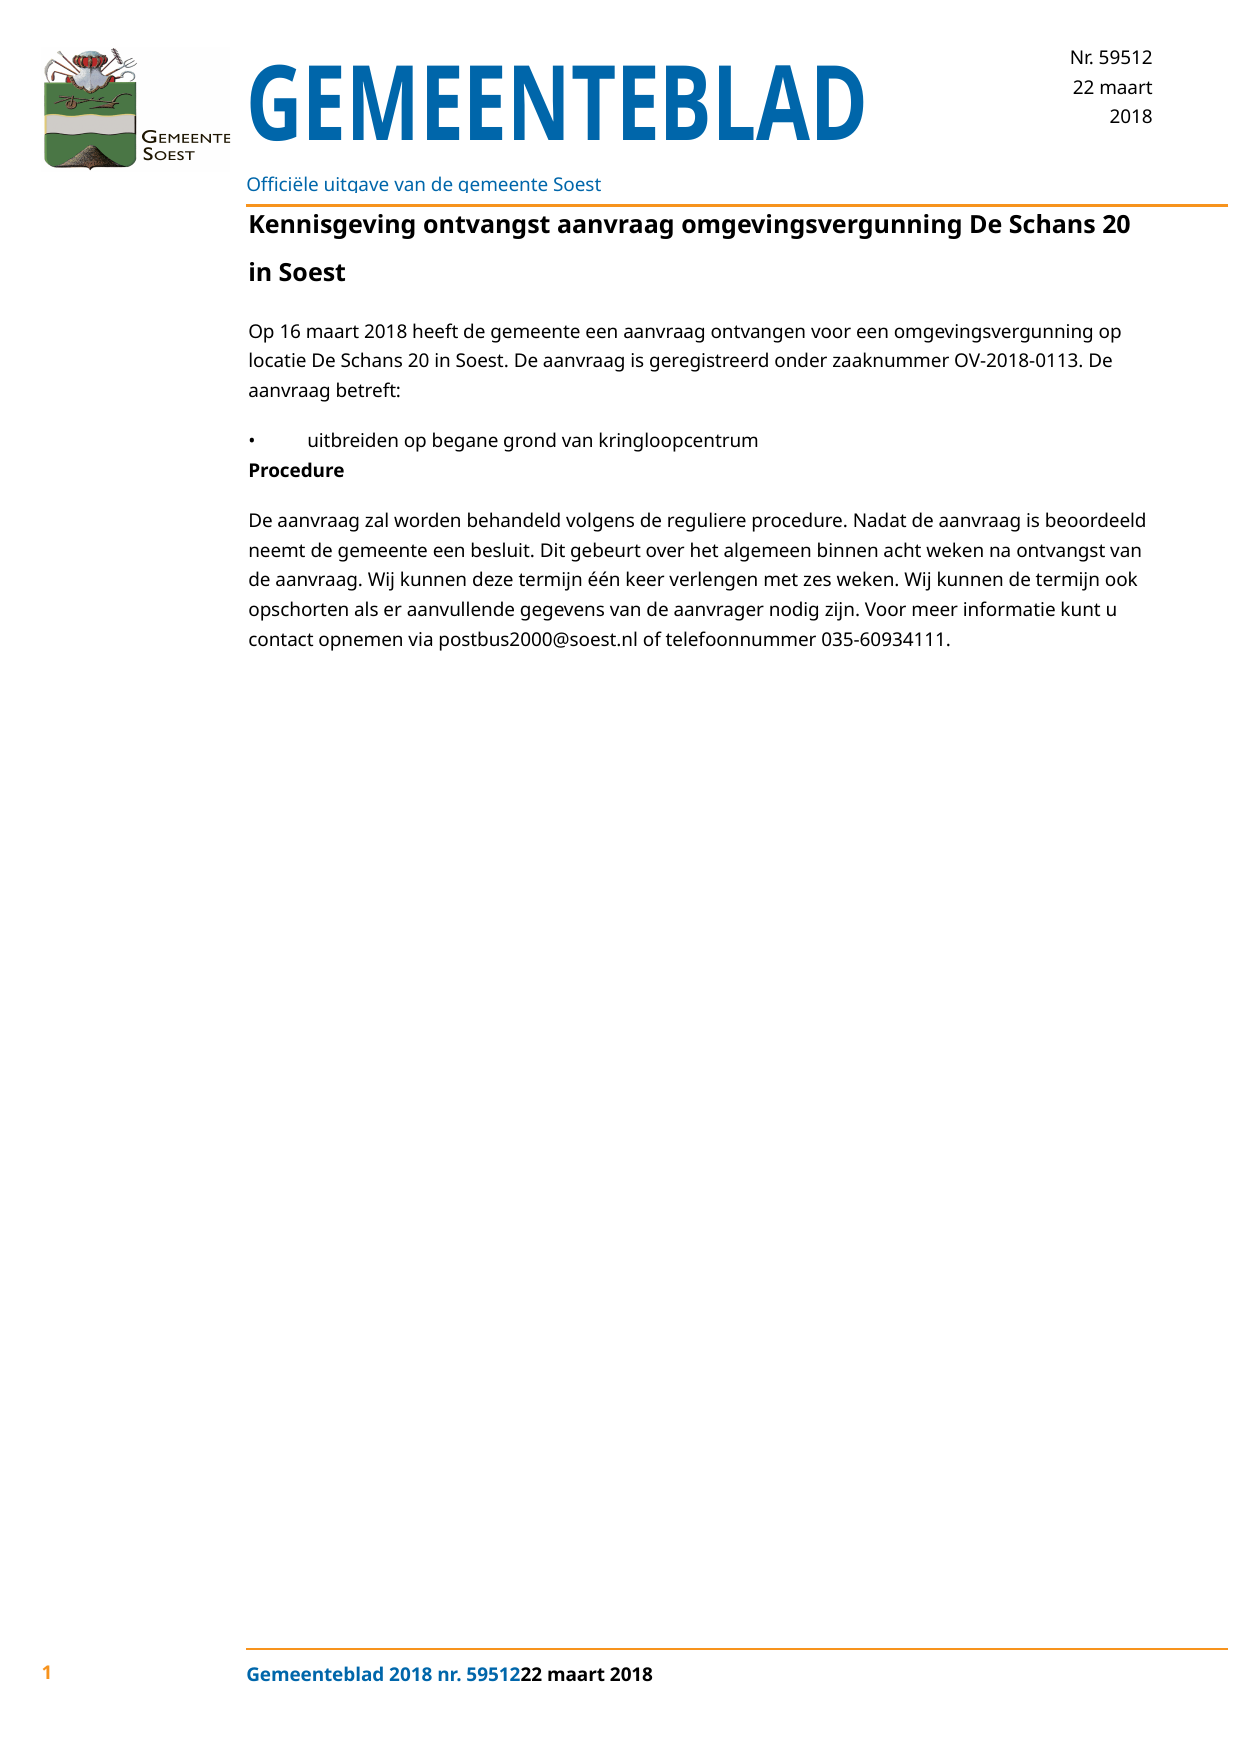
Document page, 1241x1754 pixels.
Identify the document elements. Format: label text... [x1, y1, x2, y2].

text Procedure [248, 457, 1152, 483]
picture [41, 47, 231, 172]
text De aanvraag zal worden behandeld volgens de reguliere procedure. Nadat de aanvraag is beoordeeld neemt de gemeente een besluit. Dit gebeurt over het algemeen binnen acht weken na ontvangst van de aanvraag. Wij kunnen deze termijn één keer verlengen met zes weken. Wij kunnen de termijn ook opschorten als er aanvullende gegevens van de aanvrager nodig zijn. Voor meer informatie kunt u contact opnemen via postbus2000@soest.nl of telefoonnummer 035-60934111. [248, 507, 1152, 652]
text Kennisgeving ontvangst aanvraag omgevingsvergunning De Schans 20 in Soest [248, 207, 1152, 288]
text Op 16 maart 2018 heeft de gemeente een aanvraag ontvangen voor een omgevingsvergunning op locatie De Schans 20 in Soest. De aanvraag is geregistreerd onder zaaknummer OV-2018-0113. De aanvraag betreft: [248, 318, 1152, 403]
list uitbreiden op begane grond van kringloopcentrum [248, 427, 1152, 453]
